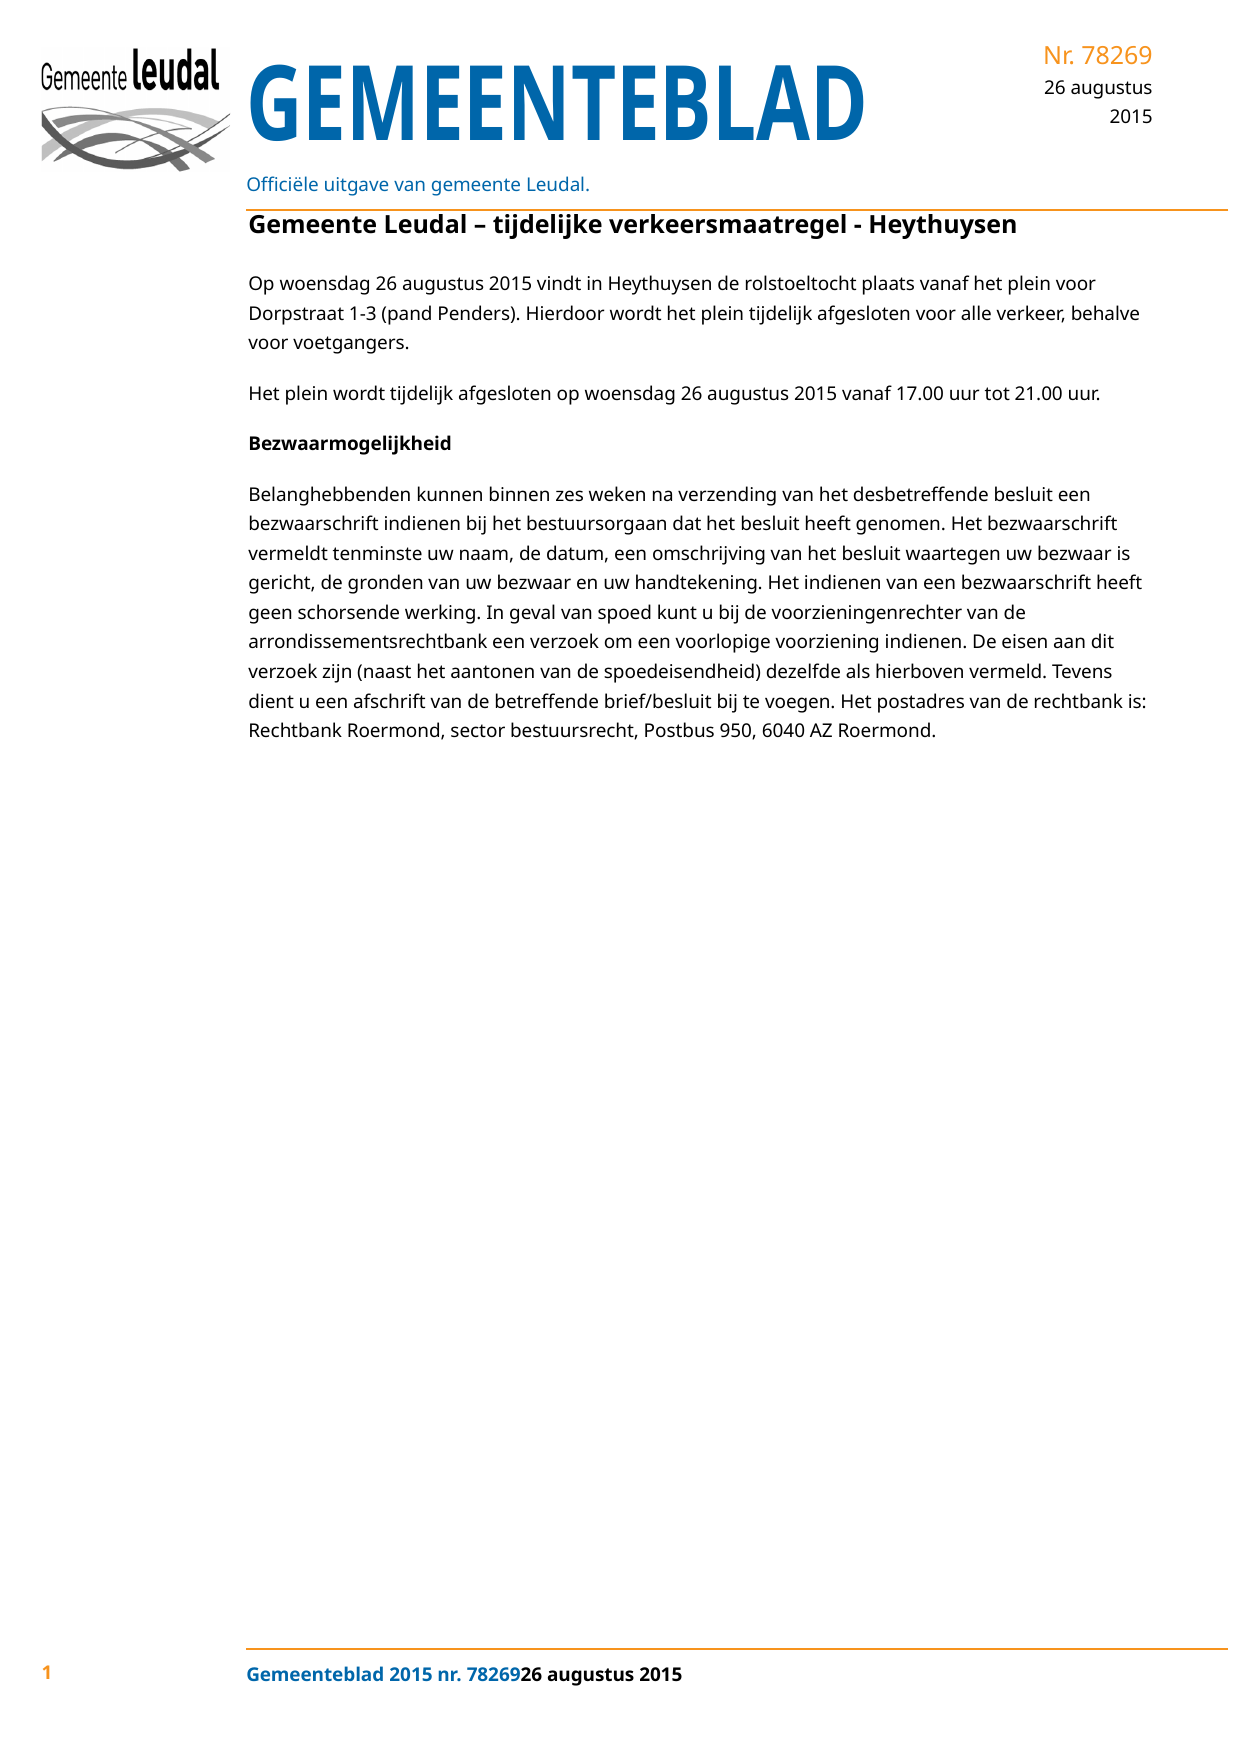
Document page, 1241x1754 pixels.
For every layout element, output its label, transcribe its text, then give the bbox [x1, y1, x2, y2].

text Gemeente Leudal – tijdelijke verkeersmaatregel - Heythuysen [248, 211, 1152, 241]
text Bezwaarmogelijkheid [248, 430, 1152, 456]
text Op woensdag 26 augustus 2015 vindt in Heythuysen de rolstoeltocht plaats vanaf het plein voor Dorpstraat 1-3 (pand Penders). Hierdoor wordt het plein tijdelijk afgesloten voor alle verkeer, behalve voor voetgangers. [248, 270, 1152, 355]
text Het plein wordt tijdelijk afgesloten op woensdag 26 augustus 2015 vanaf 17.00 uur tot 21.00 uur. [248, 380, 1152, 406]
picture [41, 47, 231, 172]
text Belanghebbenden kunnen binnen zes weken na verzending van het desbetreffende besluit een bezwaarschrift indienen bij het bestuursorgaan dat het besluit heeft genomen. Het bezwaarschrift vermeldt tenminste uw naam, de datum, een omschrijving van het besluit waartegen uw bezwaar is gericht, de gronden van uw bezwaar en uw handtekening. Het indienen van een bezwaarschrift heeft geen schorsende werking. In geval van spoed kunt u bij de voorzieningenrechter van de arrondissementsrechtbank een verzoek om een voorlopige voorziening indienen. De eisen aan dit verzoek zijn (naast het aantonen van de spoedeisendheid) dezelfde als hierboven vermeld. Tevens dient u een afschrift van de betreffende brief/besluit bij te voegen. Het postadres van de rechtbank is: Rechtbank Roermond, sector bestuursrecht, Postbus 950, 6040 AZ Roermond. [248, 481, 1152, 743]
